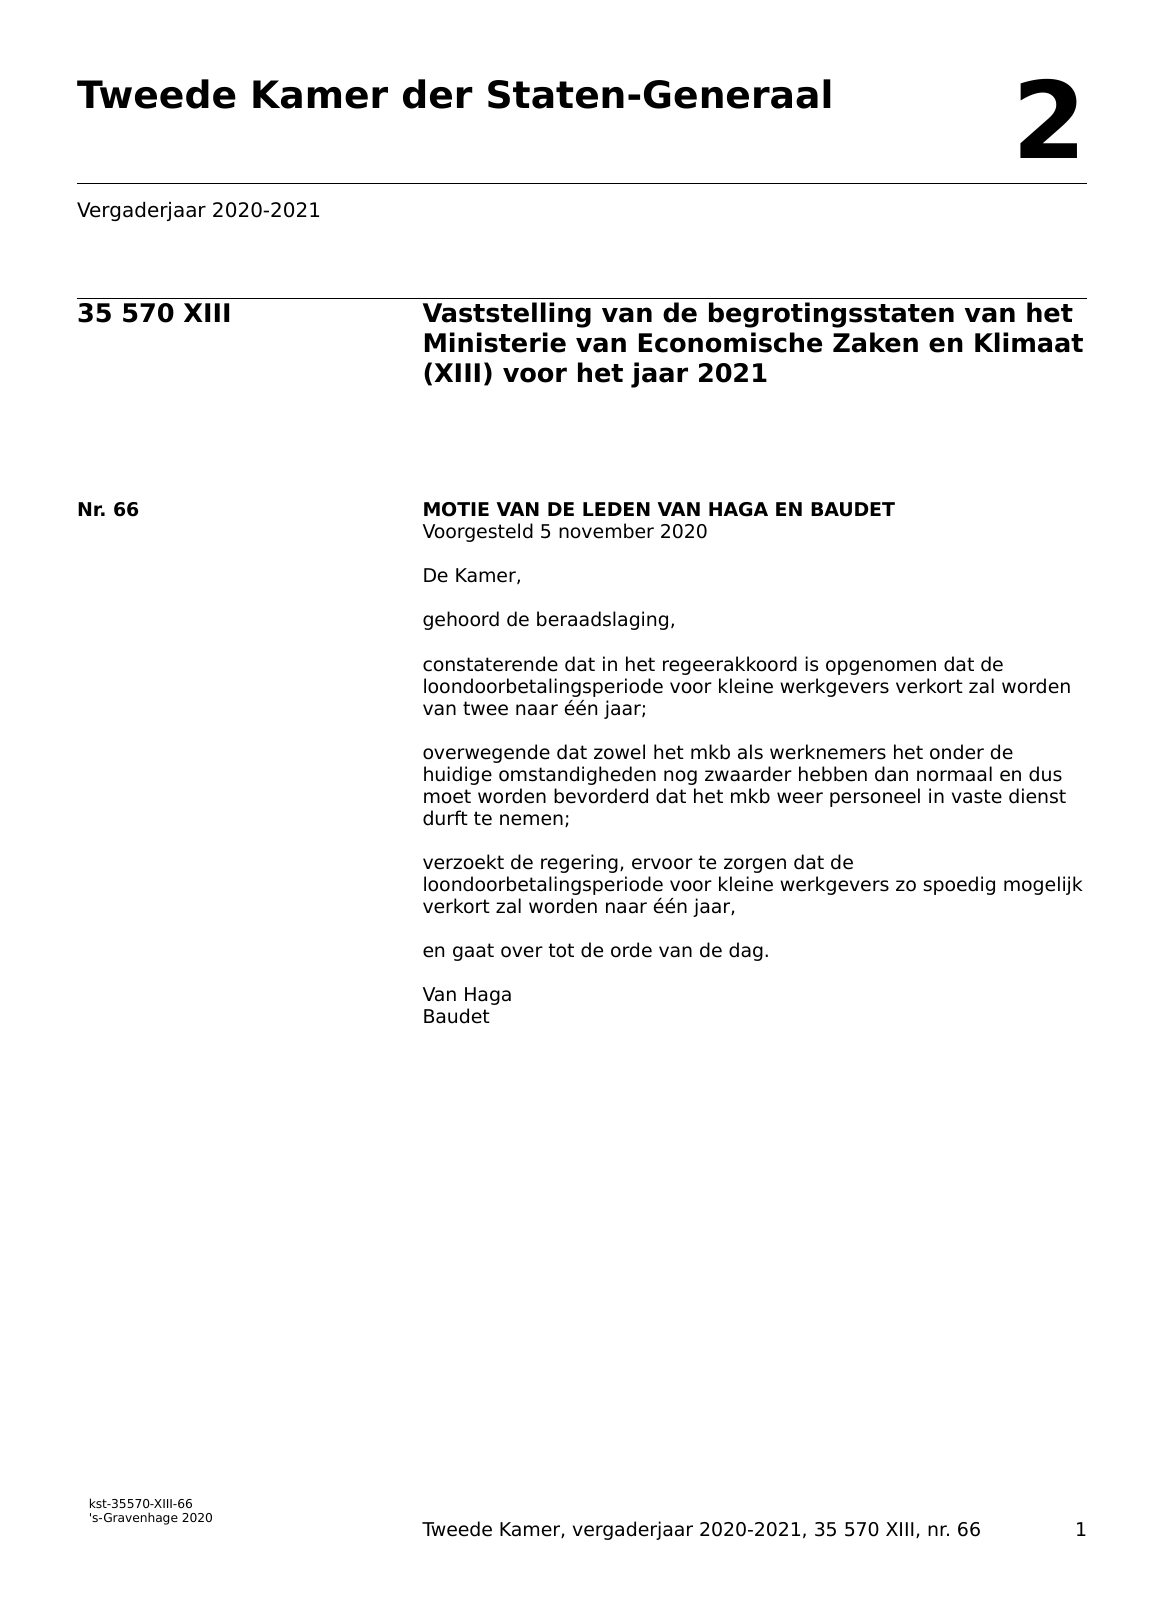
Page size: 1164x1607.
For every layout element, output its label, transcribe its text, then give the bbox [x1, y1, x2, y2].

text constaterende dat in het regeerakkoord is opgenomen dat de loondoorbetalingsperiode voor kleine werkgevers verkort zal worden van twee naar één jaar; [422, 653, 1087, 719]
text 's-Gravenhage 2020 [88, 1511, 323, 1525]
subtitle Nr. 66 MOTIE VAN DE LEDEN VAN HAGA EN BAUDET [77, 499, 1087, 521]
text De Kamer, [422, 565, 1087, 587]
text gehoord de beraadslaging, [422, 609, 1087, 631]
text Van Haga [422, 984, 1087, 1006]
table_header Tweede Kamer der Staten-Generaal [77, 59, 886, 183]
text Voorgesteld 5 november 2020 [422, 521, 1087, 543]
subtitle 35 570 XIII Vaststelling van de begrotingsstaten van het Ministerie van Economische Zaken en Klimaat (XIII) voor het jaar 2021 [77, 299, 1087, 388]
table_cell Vergaderjaar 2020-2021 [77, 184, 1087, 298]
table_header 2 [886, 59, 1087, 183]
text en gaat over tot de orde van de dag. [422, 940, 1087, 962]
text kst-35570-XIII-66 [88, 1497, 323, 1511]
text verzoekt de regering, ervoor te zorgen dat de loondoorbetalingsperiode voor kleine werkgevers zo spoedig mogelijk verkort zal worden naar één jaar, [422, 852, 1087, 918]
text Baudet [422, 1006, 1087, 1028]
text overwegende dat zowel het mkb als werknemers het onder de huidige omstandigheden nog zwaarder hebben dan normaal en dus moet worden bevorderd dat het mkb weer personeel in vaste dienst durft te nemen; [422, 742, 1087, 829]
